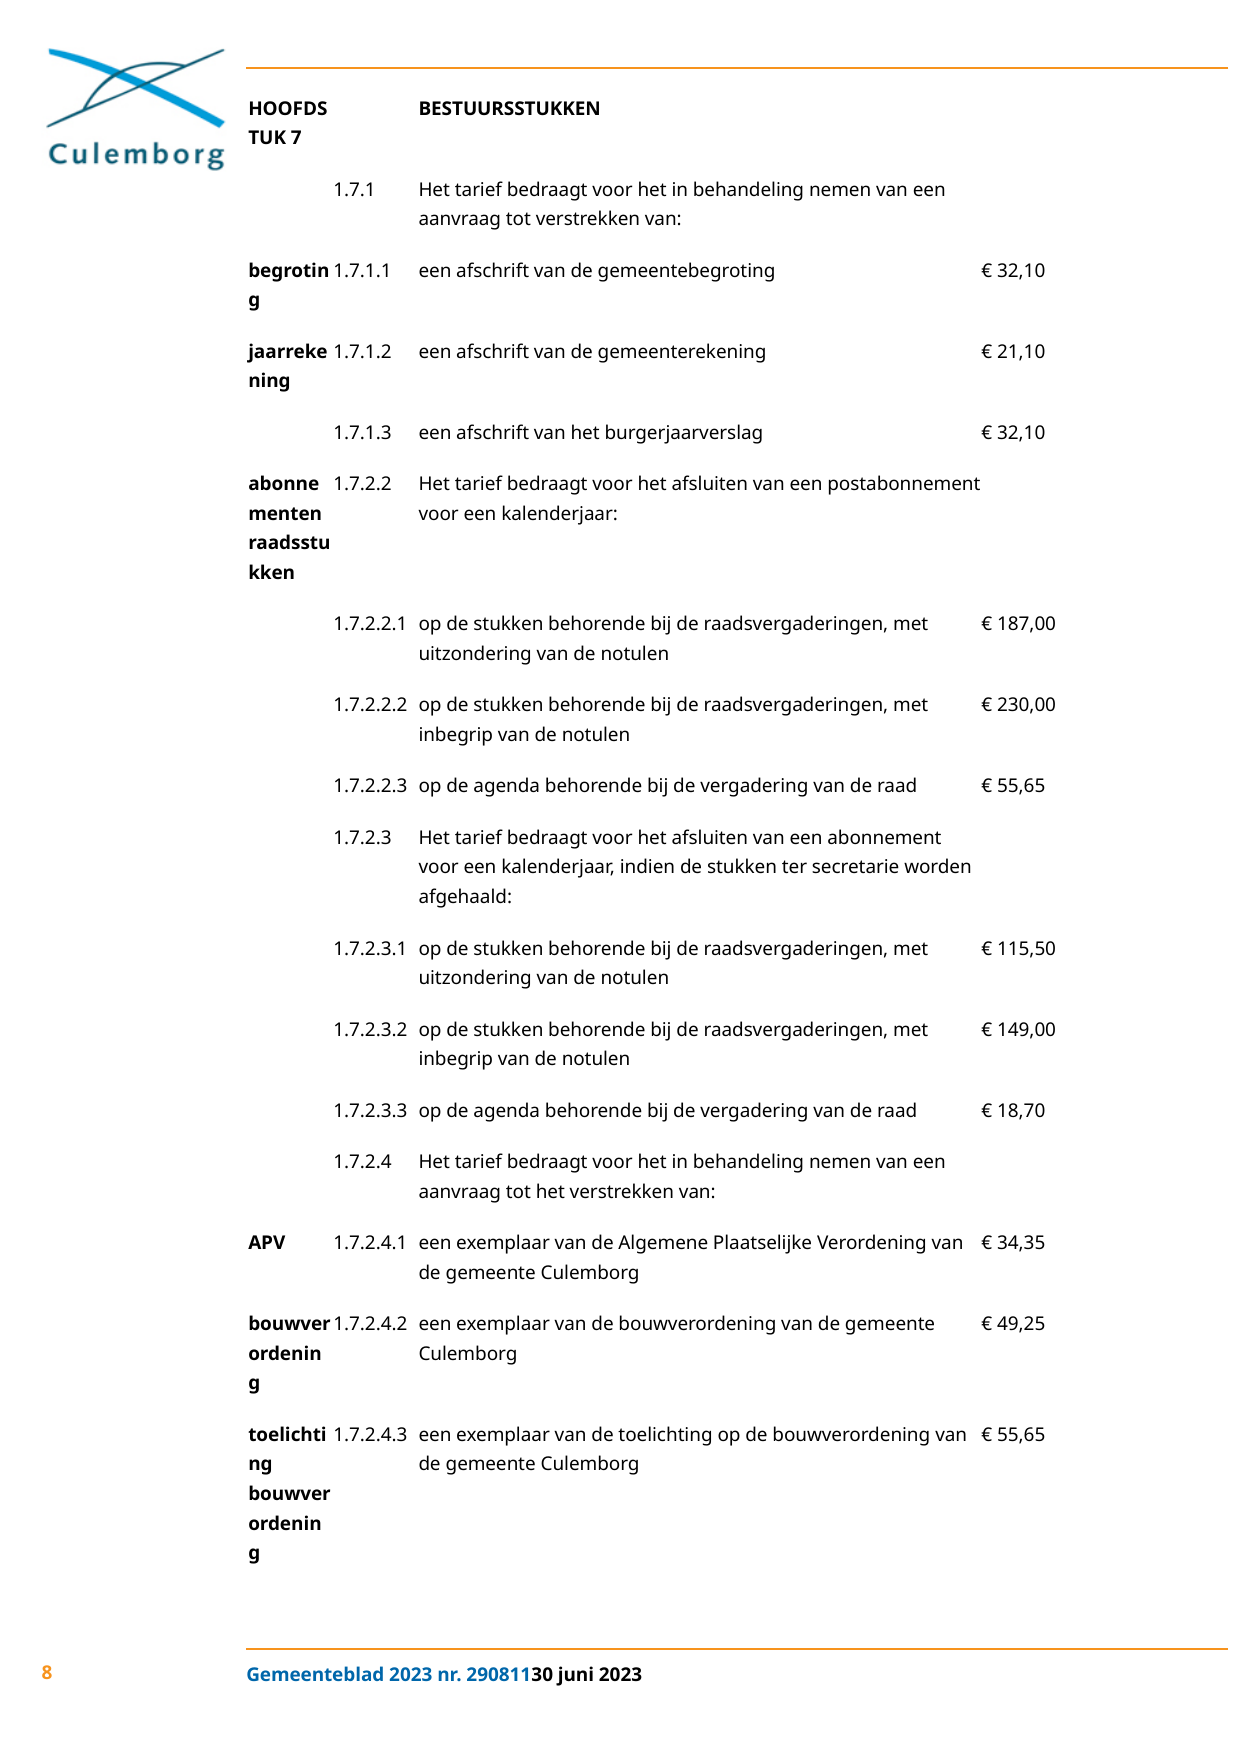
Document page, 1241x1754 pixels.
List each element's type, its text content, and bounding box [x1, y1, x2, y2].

picture [41, 47, 231, 172]
table_cell op de stukken behorende bij de raadsvergaderingen, met inbegrip van de notulen [418, 1016, 981, 1071]
table_cell [333, 1565, 418, 1591]
table_cell 1.7.1.2 [333, 338, 418, 393]
table_cell een exemplaar van de toelichting op de bouwverordening van de gemeente Culemborg [418, 1421, 981, 1565]
table_cell € 18,70 [981, 1097, 1066, 1123]
table_cell [981, 666, 1066, 692]
table_cell [1066, 1310, 1152, 1395]
table_cell € 21,10 [981, 338, 1066, 393]
table_cell [418, 1123, 981, 1148]
table_cell HOOFDSTUK 7 [248, 95, 333, 150]
table_cell Het tarief bedraagt voor het afsluiten van een postabonnement voor een kalenderjaar: [418, 470, 981, 585]
table_cell [248, 692, 333, 747]
table_cell € 32,10 [981, 419, 1066, 445]
table_cell toelichting bouwverordening [248, 1421, 333, 1565]
table_cell [248, 990, 333, 1016]
table_cell 1.7.2.2 [333, 470, 418, 585]
table_cell [1066, 1285, 1152, 1310]
table_cell [333, 150, 418, 176]
table_cell [1066, 338, 1152, 393]
table_cell [981, 990, 1066, 1016]
table_cell 1.7.2.4 [333, 1148, 418, 1204]
table_cell [1066, 445, 1152, 470]
table_cell [248, 1123, 333, 1148]
table_cell [981, 1285, 1066, 1310]
table_cell [418, 585, 981, 611]
table_cell [418, 666, 981, 692]
table_cell [981, 1565, 1066, 1591]
table_cell [981, 824, 1066, 909]
table_cell [418, 1285, 981, 1310]
table_cell [1066, 176, 1152, 231]
table_cell [248, 1097, 333, 1123]
table_cell [333, 747, 418, 773]
table_cell [981, 393, 1066, 419]
table_cell [1066, 257, 1152, 312]
table_cell 1.7.2.2.3 [333, 773, 418, 798]
table_cell [248, 1071, 333, 1097]
table_cell BESTUURSSTUKKEN [418, 95, 981, 150]
table_cell [248, 1016, 333, 1071]
table_cell € 55,65 [981, 773, 1066, 798]
table_cell [248, 1148, 333, 1204]
table_cell [981, 1395, 1066, 1421]
table_cell [1066, 611, 1152, 666]
table_cell jaarrekening [248, 338, 333, 393]
table_cell [248, 445, 333, 470]
table_cell [981, 1071, 1066, 1097]
table_cell [418, 312, 981, 338]
table_cell [248, 824, 333, 909]
table_cell [981, 585, 1066, 611]
table_cell [1066, 585, 1152, 611]
table_cell 1.7.2.3.3 [333, 1097, 418, 1123]
table_cell € 55,65 [981, 1421, 1066, 1565]
table_cell [981, 445, 1066, 470]
table_cell 1.7.2.4.3 [333, 1421, 418, 1565]
table_cell [981, 799, 1066, 824]
table_cell [248, 419, 333, 445]
table_cell [1066, 1016, 1152, 1071]
table_cell een afschrift van het burgerjaarverslag [418, 419, 981, 445]
table_cell abonnementen raadsstukken [248, 470, 333, 585]
table_cell Het tarief bedraagt voor het in behandeling nemen van een aanvraag tot verstrekken van: [418, 176, 981, 231]
table_cell [981, 176, 1066, 231]
table_cell [418, 909, 981, 935]
table_cell [1066, 747, 1152, 773]
table_cell 1.7.2.4.2 [333, 1310, 418, 1395]
table_cell [333, 312, 418, 338]
table_cell [333, 445, 418, 470]
table_cell bouwverordening [248, 1310, 333, 1395]
table_cell [248, 773, 333, 798]
table_cell [418, 1204, 981, 1229]
table_cell [248, 909, 333, 935]
table_cell [333, 393, 418, 419]
table_cell [981, 150, 1066, 176]
table_cell [1066, 1148, 1152, 1204]
table_cell [248, 1204, 333, 1229]
table_cell [1066, 1097, 1152, 1123]
table_cell [418, 1565, 981, 1591]
table_cell [1066, 692, 1152, 747]
table_cell [248, 312, 333, 338]
table_cell [248, 150, 333, 176]
table_cell € 32,10 [981, 257, 1066, 312]
table_cell [418, 231, 981, 257]
table_cell 1.7.2.3.1 [333, 935, 418, 990]
table_cell [248, 585, 333, 611]
table_cell [248, 176, 333, 231]
table_cell [1066, 773, 1152, 798]
table_cell [1066, 1421, 1152, 1565]
table_cell [248, 1285, 333, 1310]
table_cell [981, 1123, 1066, 1148]
table_cell [1066, 150, 1152, 176]
table_cell op de stukken behorende bij de raadsvergaderingen, met uitzondering van de notulen [418, 611, 981, 666]
table_cell [333, 1285, 418, 1310]
table_cell € 149,00 [981, 1016, 1066, 1071]
table_cell [1066, 666, 1152, 692]
table_cell [333, 1123, 418, 1148]
table_cell [248, 231, 333, 257]
table_cell [1066, 1395, 1152, 1421]
table_cell [333, 585, 418, 611]
table_cell [418, 150, 981, 176]
table_cell op de stukken behorende bij de raadsvergaderingen, met inbegrip van de notulen [418, 692, 981, 747]
table_cell op de stukken behorende bij de raadsvergaderingen, met uitzondering van de notulen [418, 935, 981, 990]
table_cell [1066, 231, 1152, 257]
table_cell [418, 1071, 981, 1097]
table_cell [1066, 799, 1152, 824]
table_cell [333, 799, 418, 824]
table_cell op de agenda behorende bij de vergadering van de raad [418, 1097, 981, 1123]
table_cell [248, 799, 333, 824]
table_cell [248, 666, 333, 692]
table_cell op de agenda behorende bij de vergadering van de raad [418, 773, 981, 798]
table_cell [248, 1565, 333, 1591]
table_cell [333, 666, 418, 692]
table_cell [1066, 470, 1152, 585]
table_cell [981, 470, 1066, 585]
table_cell Het tarief bedraagt voor het afsluiten van een abonnement voor een kalenderjaar, indien de stukken ter secretarie worden afgehaald: [418, 824, 981, 909]
table_cell [1066, 990, 1152, 1016]
table_cell € 115,50 [981, 935, 1066, 990]
table_cell 1.7.1.3 [333, 419, 418, 445]
table_cell begroting [248, 257, 333, 312]
table_cell een afschrift van de gemeentebegroting [418, 257, 981, 312]
table_cell [1066, 935, 1152, 990]
table_cell [1066, 909, 1152, 935]
table_cell [248, 747, 333, 773]
table_cell 1.7.2.2.1 [333, 611, 418, 666]
table_cell [1066, 419, 1152, 445]
table_cell [1066, 1123, 1152, 1148]
table_cell [418, 1395, 981, 1421]
table_cell 1.7.1.1 [333, 257, 418, 312]
table_cell Het tarief bedraagt voor het in behandeling nemen van een aanvraag tot het verstrekken van: [418, 1148, 981, 1204]
table_cell [333, 909, 418, 935]
table_cell [333, 231, 418, 257]
table_cell 1.7.2.3.2 [333, 1016, 418, 1071]
table_cell 1.7.1 [333, 176, 418, 231]
table_cell [981, 312, 1066, 338]
table_cell 1.7.2.3 [333, 824, 418, 909]
table_cell [248, 611, 333, 666]
table_cell [1066, 95, 1152, 150]
table_cell [981, 95, 1066, 150]
table_cell 1.7.2.2.2 [333, 692, 418, 747]
table_cell [333, 990, 418, 1016]
table_cell € 230,00 [981, 692, 1066, 747]
table_cell € 34,35 [981, 1229, 1066, 1285]
table_cell [1066, 312, 1152, 338]
table_cell [418, 445, 981, 470]
table_cell [981, 231, 1066, 257]
table_cell [1066, 393, 1152, 419]
table_cell [1066, 1565, 1152, 1591]
table_cell [248, 393, 333, 419]
table_cell [418, 799, 981, 824]
table_cell [981, 909, 1066, 935]
table_cell [1066, 1229, 1152, 1285]
table_cell een exemplaar van de bouwverordening van de gemeente Culemborg [418, 1310, 981, 1395]
table_cell [1066, 824, 1152, 909]
table_cell [981, 1148, 1066, 1204]
table_cell [333, 1071, 418, 1097]
table_cell [418, 393, 981, 419]
table_cell € 187,00 [981, 611, 1066, 666]
table_cell [248, 1395, 333, 1421]
table_cell [333, 95, 418, 150]
table_cell een afschrift van de gemeenterekening [418, 338, 981, 393]
table_cell [1066, 1071, 1152, 1097]
table_cell [1066, 1204, 1152, 1229]
table_cell [333, 1395, 418, 1421]
table_cell [248, 935, 333, 990]
table_cell [981, 1204, 1066, 1229]
table_cell € 49,25 [981, 1310, 1066, 1395]
table_cell [333, 1204, 418, 1229]
table_cell een exemplaar van de Algemene Plaatselijke Verordening van de gemeente Culemborg [418, 1229, 981, 1285]
table_cell 1.7.2.4.1 [333, 1229, 418, 1285]
table_cell APV [248, 1229, 333, 1285]
table_cell [418, 990, 981, 1016]
table_cell [418, 747, 981, 773]
table_cell [981, 747, 1066, 773]
